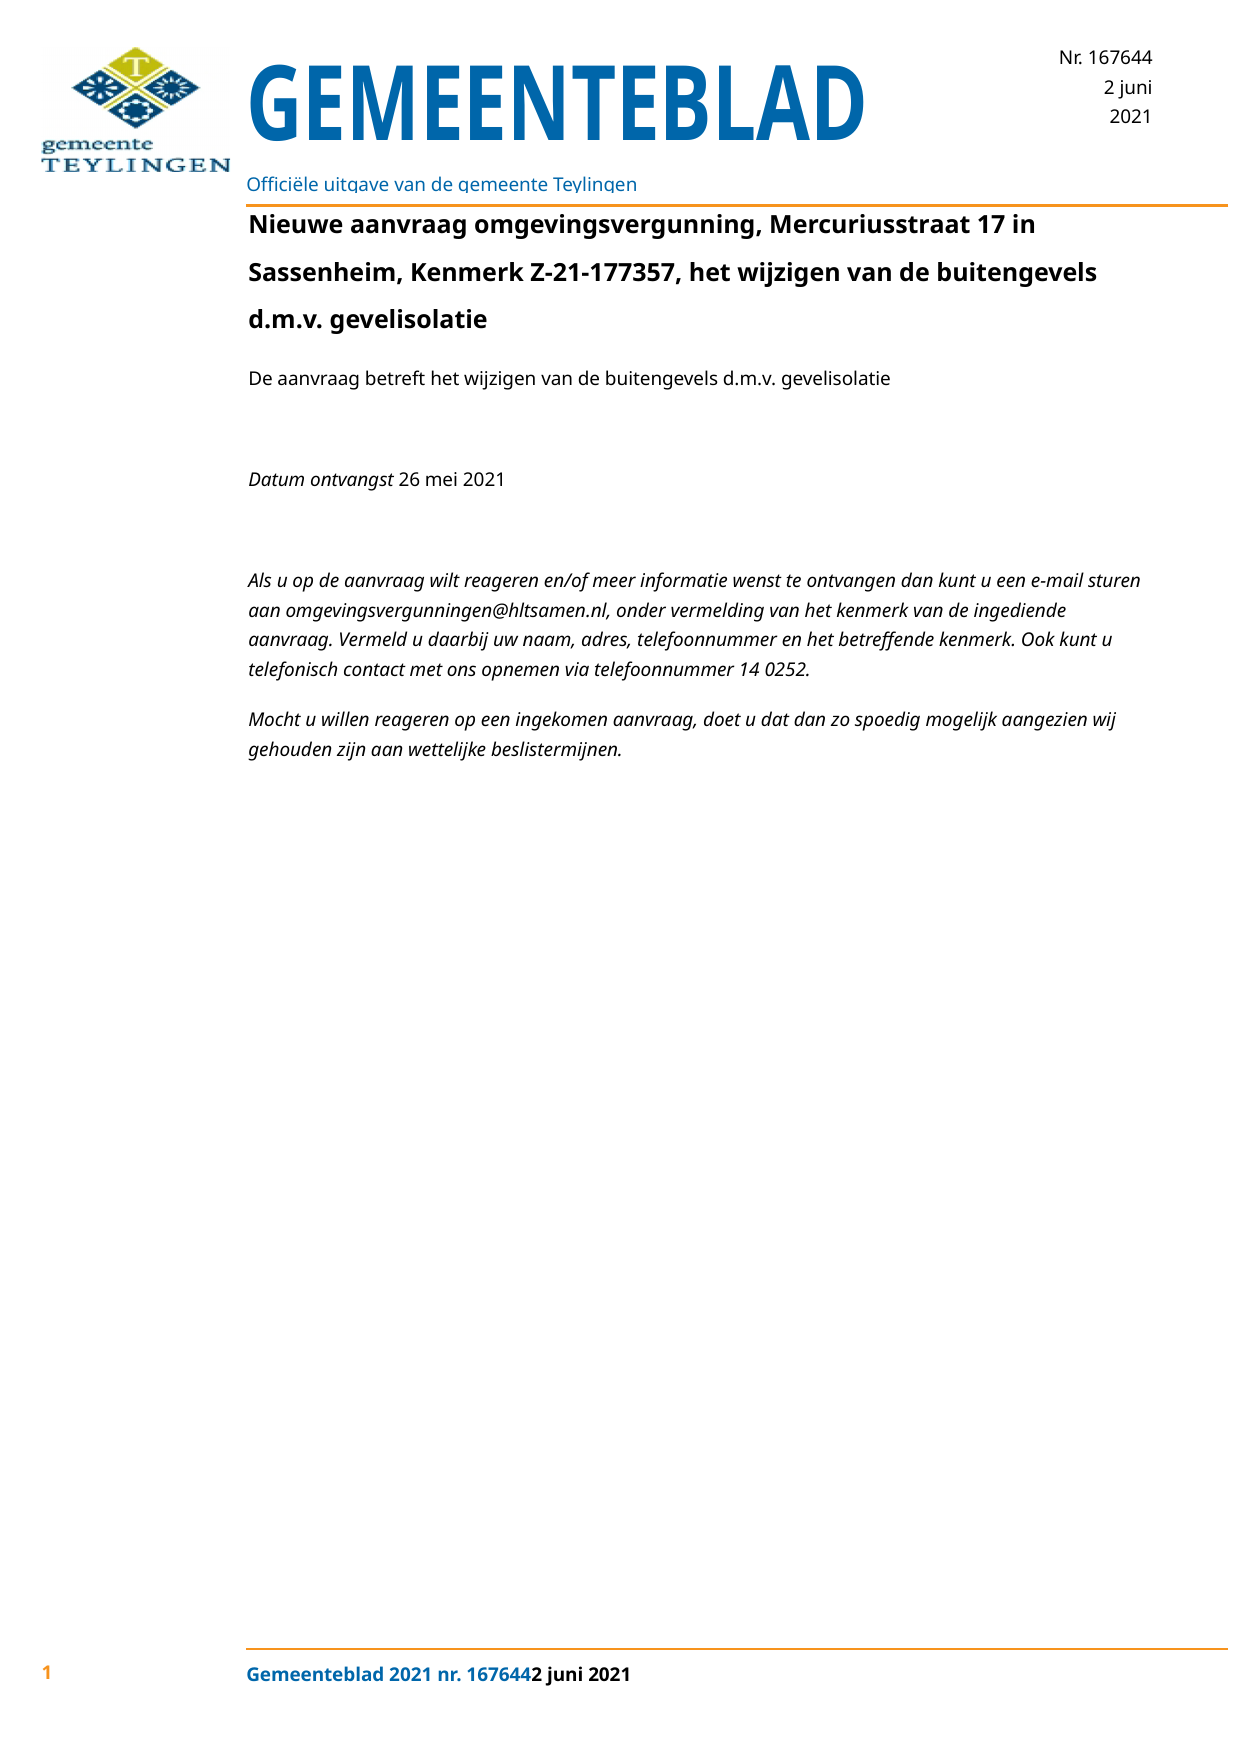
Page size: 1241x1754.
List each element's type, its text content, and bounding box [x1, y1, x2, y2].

text De aanvraag betreft het wijzigen van de buitengevels d.m.v. gevelisolatie [248, 366, 1152, 391]
text Datum ontvangst 26 mei 2021 [248, 466, 1152, 492]
picture [41, 47, 231, 172]
text Als u op de aanvraag wilt reageren en/of meer informatie wenst te ontvangen dan kunt u een e-mail sturen aan omgevingsvergunningen@hltsamen.nl, onder vermelding van het kenmerk van de ingediende aanvraag. Vermeld u daarbij uw naam, adres, telefoonnummer en het betreffende kenmerk. Ook kunt u telefonisch contact met ons opnemen via telefoonnummer 14 0252. [248, 567, 1152, 682]
text Mocht u willen reageren op een ingekomen aanvraag, doet u dat dan zo spoedig mogelijk aangezien wij gehouden zijn aan wettelijke beslistermijnen. [248, 706, 1152, 762]
text Nieuwe aanvraag omgevingsvergunning, Mercuriusstraat 17 in Sassenheim, Kenmerk Z-21-177357, het wijzigen van de buitengevels d.m.v. gevelisolatie [248, 207, 1152, 336]
